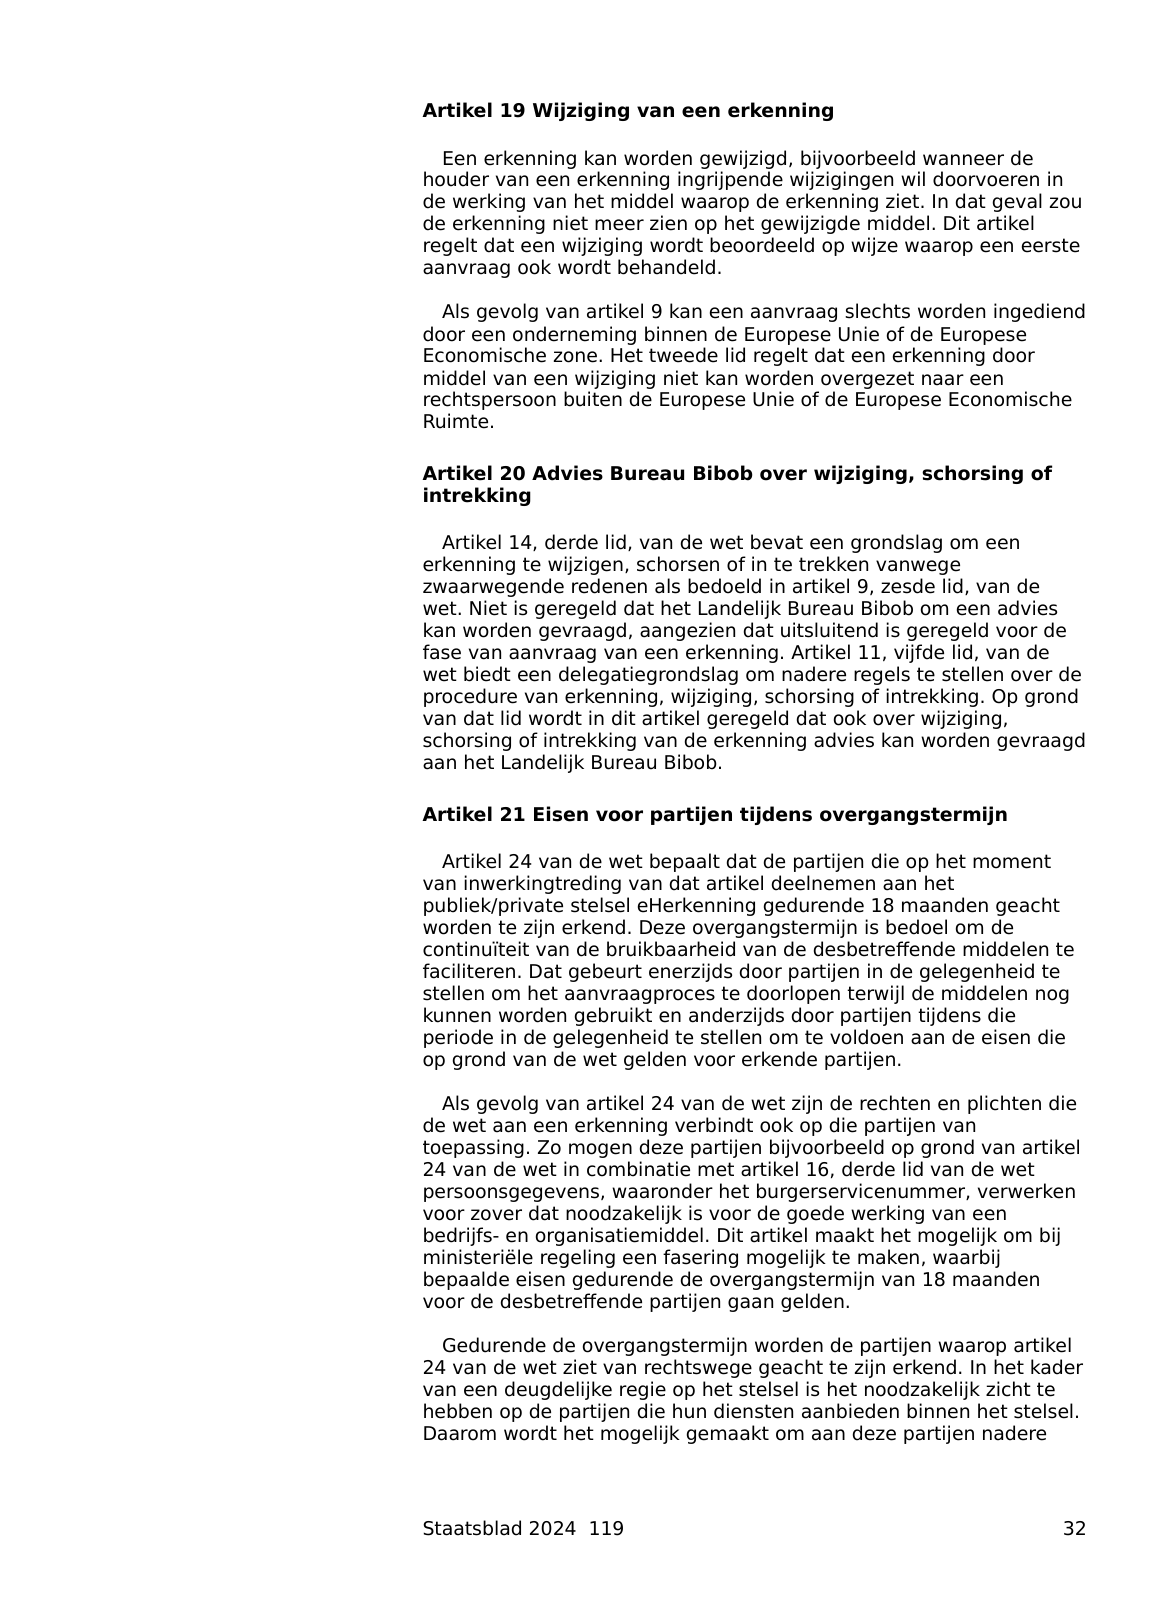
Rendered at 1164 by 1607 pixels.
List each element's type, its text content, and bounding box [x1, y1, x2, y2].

text Als gevolg van artikel 9 kan een aanvraag slechts worden ingediend door een onderneming binnen de Europese Unie of de Europese Economische zone. Het tweede lid regelt dat een erkenning door middel van een wijziging niet kan worden overgezet naar een rechtspersoon buiten de Europese Unie of de Europese Economische Ruimte. [422, 301, 1087, 433]
text Een erkenning kan worden gewijzigd, bijvoorbeeld wanneer de houder van een erkenning ingrijpende wijzigingen wil doorvoeren in de werking van het middel waarop de erkenning ziet. In dat geval zou de erkenning niet meer zien op het gewijzigde middel. Dit artikel regelt dat een wijziging wordt beoordeeld op wijze waarop een eerste aanvraag ook wordt behandeld. [422, 147, 1087, 279]
text Als gevolg van artikel 24 van de wet zijn de rechten en plichten die de wet aan een erkenning verbindt ook op die partijen van toepassing. Zo mogen deze partijen bijvoorbeeld op grond van artikel 24 van de wet in combinatie met artikel 16, derde lid van de wet persoonsgegevens, waaronder het burgerservicenummer, verwerken voor zover dat noodzakelijk is voor de goede werking van een bedrijfs- en organisatiemiddel. Dit artikel maakt het mogelijk om bij ministeriële regeling een fasering mogelijk te maken, waarbij bepaalde eisen gedurende de overgangstermijn van 18 maanden voor de desbetreffende partijen gaan gelden. [422, 1093, 1087, 1313]
text Artikel 24 van de wet bepaalt dat de partijen die op het moment van inwerkingtreding van dat artikel deelnemen aan het publiek/private stelsel eHerkenning gedurende 18 maanden geacht worden te zijn erkend. Deze overgangstermijn is bedoel om de continuïteit van de bruikbaarheid van de desbetreffende middelen te faciliteren. Dat gebeurt enerzijds door partijen in de gelegenheid te stellen om het aanvraagproces te doorlopen terwijl de middelen nog kunnen worden gebruikt en anderzijds door partijen tijdens die periode in de gelegenheid te stellen om te voldoen aan de eisen die op grond van de wet gelden voor erkende partijen. [422, 851, 1087, 1071]
subtitle Artikel 19 Wijziging van een erkenning [422, 100, 1087, 122]
text Gedurende de overgangstermijn worden de partijen waarop artikel 24 van de wet ziet van rechtswege geacht te zijn erkend. In het kader van een deugdelijke regie op het stelsel is het noodzakelijk zicht te hebben op de partijen die hun diensten aanbieden binnen het stelsel. Daarom wordt het mogelijk gemaakt om aan deze partijen nadere [422, 1335, 1087, 1445]
text Artikel 14, derde lid, van de wet bevat een grondslag om een erkenning te wijzigen, schorsen of in te trekken vanwege zwaarwegende redenen als bedoeld in artikel 9, zesde lid, van de wet. Niet is geregeld dat het Landelijk Bureau Bibob om een advies kan worden gevraagd, aangezien dat uitsluitend is geregeld voor de fase van aanvraag van een erkenning. Artikel 11, vijfde lid, van de wet biedt een delegatiegrondslag om nadere regels te stellen over de procedure van erkenning, wijziging, schorsing of intrekking. Op grond van dat lid wordt in dit artikel geregeld dat ook over wijziging, schorsing of intrekking van de erkenning advies kan worden gevraagd aan het Landelijk Bureau Bibob. [422, 532, 1087, 774]
subtitle Artikel 21 Eisen voor partijen tijdens overgangstermijn [422, 804, 1087, 826]
subtitle Artikel 20 Advies Bureau Bibob over wijziging, schorsing of intrekking [422, 463, 1087, 507]
